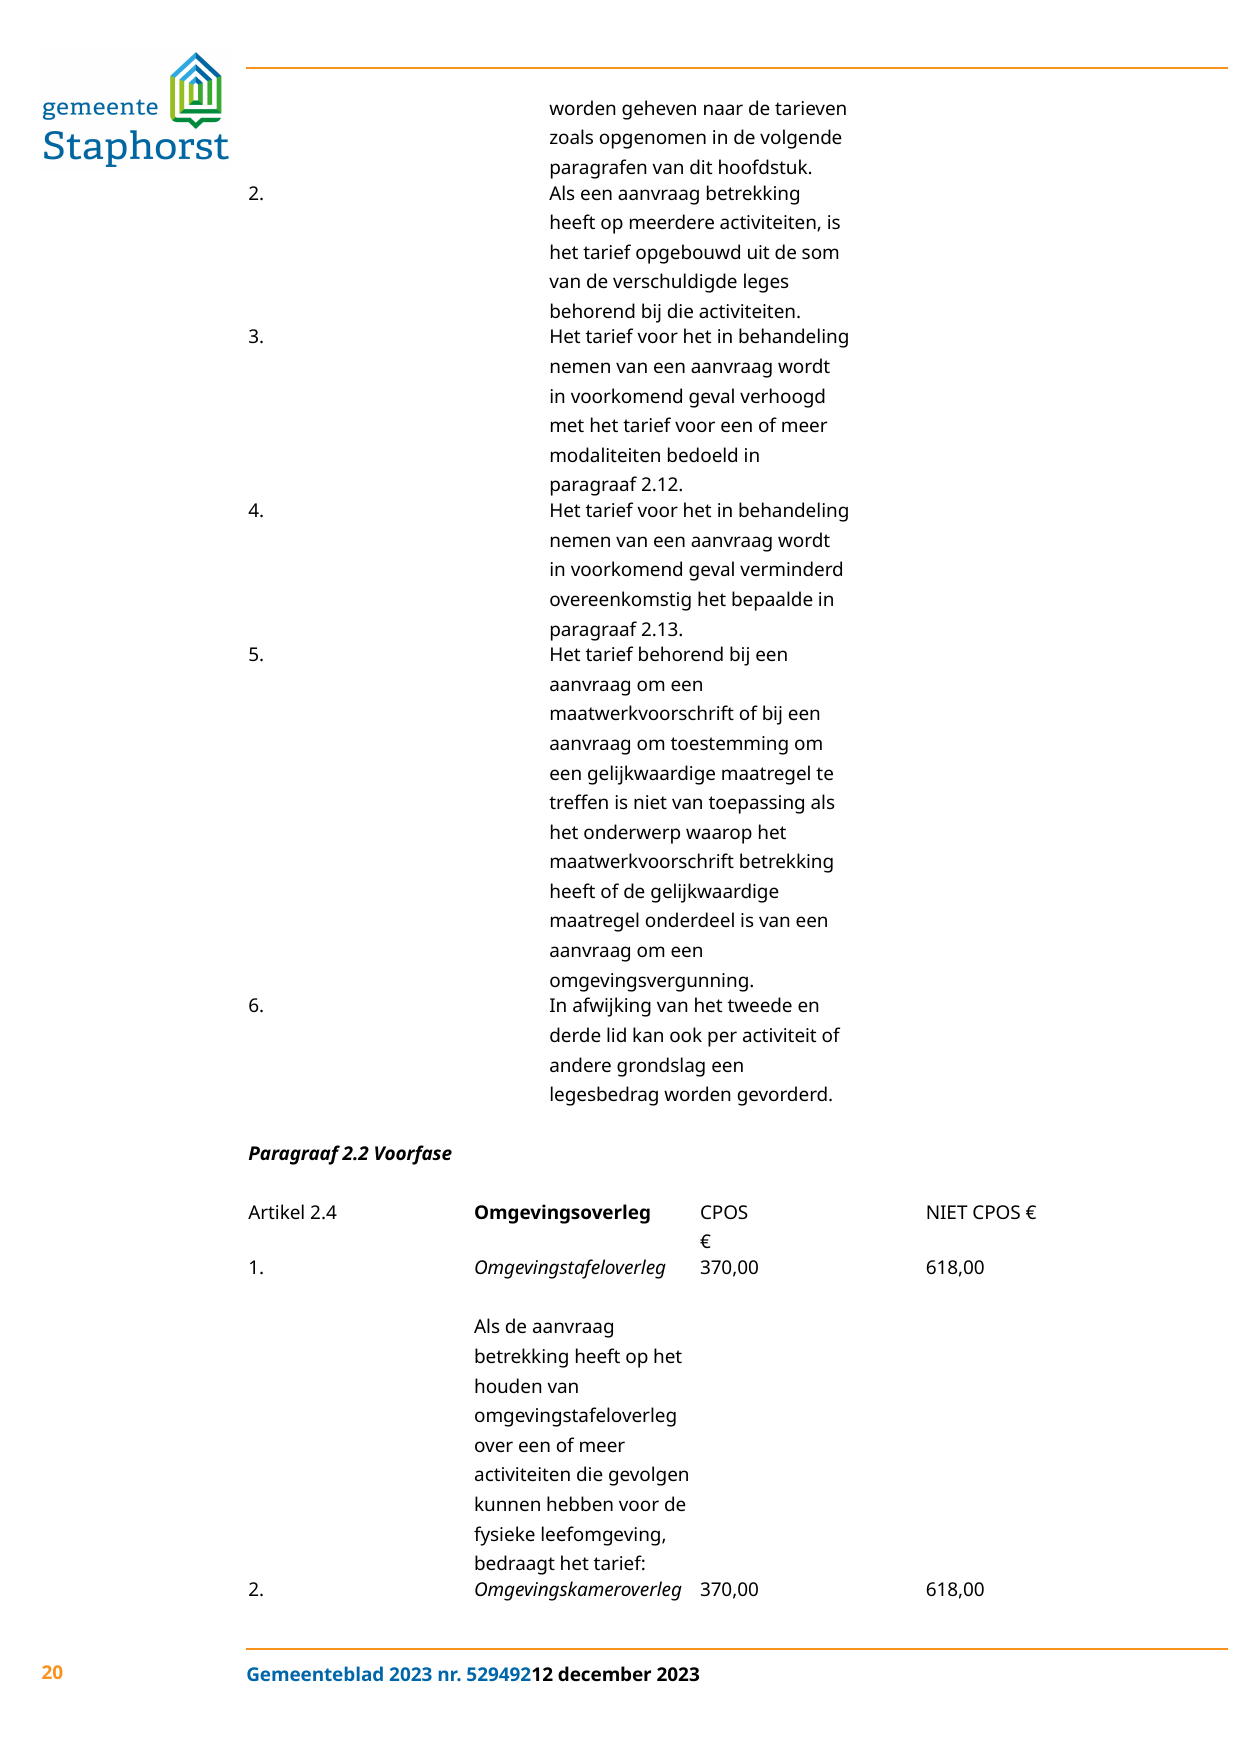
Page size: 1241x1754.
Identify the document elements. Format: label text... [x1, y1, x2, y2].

table_cell [850, 324, 1152, 497]
table_header CPOS € [700, 1199, 926, 1254]
table_cell [850, 95, 1152, 180]
table_header Omgevingsoverleg [474, 1199, 700, 1254]
table_cell [248, 95, 549, 180]
table_cell [248, 1576, 474, 1602]
picture [41, 47, 231, 172]
table_header NIET CPOS € [926, 1199, 1152, 1254]
table_cell [850, 641, 1152, 993]
table_cell 370,00 [700, 1255, 926, 1576]
table_cell [248, 498, 549, 641]
table_cell [850, 498, 1152, 641]
table_cell Omgevingstafeloverleg Als de aanvraag betrekking heeft op het houden van omgevingstafeloverleg over een of meer activiteiten die gevolgen kunnen hebben voor de fysieke leefomgeving, bedraagt het tarief: [474, 1255, 700, 1576]
table_header Artikel 2.4 [248, 1199, 474, 1254]
table_cell [248, 641, 549, 993]
table_cell [248, 993, 549, 1107]
table_cell [850, 993, 1152, 1107]
table_cell Omgevingskameroverleg [474, 1576, 700, 1602]
table_cell worden geheven naar de tarieven zoals opgenomen in de volgende paragrafen van dit hoofdstuk. [549, 95, 850, 180]
table_cell In afwijking van het tweede en derde lid kan ook per activiteit of andere grondslag een legesbedrag worden gevorderd. [549, 993, 850, 1107]
table_cell 618,00 [926, 1576, 1152, 1602]
table_cell Het tarief voor het in behandeling nemen van een aanvraag wordt in voorkomend geval verminderd overeenkomstig het bepaalde in paragraaf 2.13. [549, 498, 850, 641]
table_cell [248, 324, 549, 497]
table_cell [850, 180, 1152, 324]
table_cell [248, 1255, 474, 1576]
table_cell Het tarief behorend bij een aanvraag om een maatwerkvoorschrift of bij een aanvraag om toestemming om een gelijkwaardige maatregel te treffen is niet van toepassing als het onderwerp waarop het maatwerkvoorschrift betrekking heeft of de gelijkwaardige maatregel onderdeel is van een aanvraag om een omgevingsvergunning. [549, 641, 850, 993]
table_cell 618,00 [926, 1255, 1152, 1576]
table_cell Als een aanvraag betrekking heeft op meerdere activiteiten, is het tarief opgebouwd uit de som van de verschuldigde leges behorend bij die activiteiten. [549, 180, 850, 324]
table_cell 370,00 [700, 1576, 926, 1602]
table_cell [248, 180, 549, 324]
table_cell Het tarief voor het in behandeling nemen van een aanvraag wordt in voorkomend geval verhoogd met het tarief voor een of meer modaliteiten bedoeld in paragraaf 2.12. [549, 324, 850, 497]
text Paragraaf 2.2 Voorfase [248, 1140, 1152, 1166]
